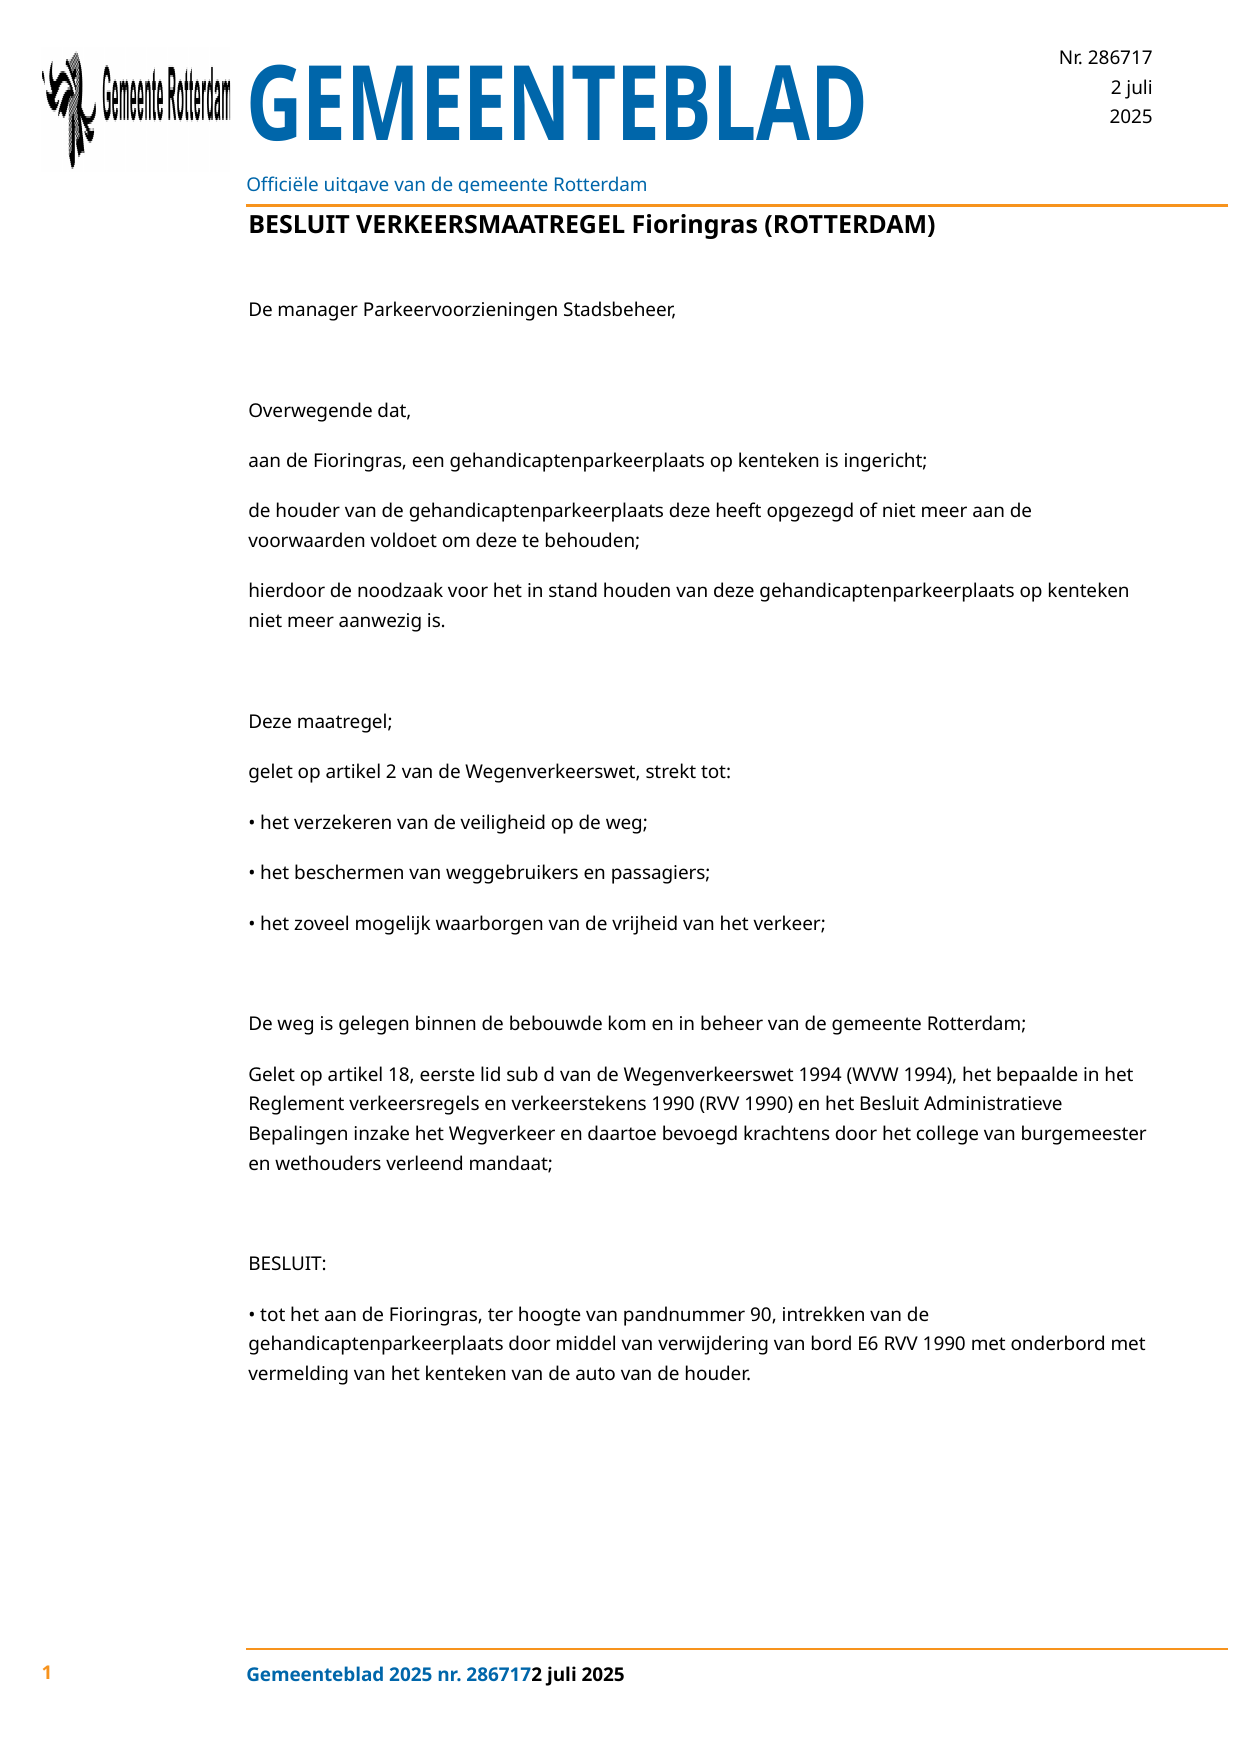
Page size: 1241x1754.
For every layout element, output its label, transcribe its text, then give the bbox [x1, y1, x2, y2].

text Overwegende dat, [248, 397, 1152, 423]
text gelet op artikel 2 van de Wegenverkeerswet, strekt tot: [248, 758, 1152, 784]
text • het verzekeren van de veiligheid op de weg; [248, 809, 1152, 835]
text De manager Parkeervoorzieningen Stadsbeheer, [248, 296, 1152, 322]
text Gelet op artikel 18, eerste lid sub d van de Wegenverkeerswet 1994 (WVW 1994), het bepaalde in het Reglement verkeersregels en verkeerstekens 1990 (RVV 1990) en het Besluit Administratieve Bepalingen inzake het Wegverkeer en daartoe bevoegd krachtens door het college van burgemeester en wethouders verleend mandaat; [248, 1061, 1152, 1176]
text • het beschermen van weggebruikers en passagiers; [248, 859, 1152, 885]
text aan de Fioringras, een gehandicaptenparkeerplaats op kenteken is ingericht; [248, 447, 1152, 473]
text de houder van de gehandicaptenparkeerplaats deze heeft opgezegd of niet meer aan de voorwaarden voldoet om deze te behouden; [248, 498, 1152, 553]
text • het zoveel mogelijk waarborgen van de vrijheid van het verkeer; [248, 910, 1152, 936]
text De weg is gelegen binnen de bebouwde kom en in beheer van de gemeente Rotterdam; [248, 1011, 1152, 1036]
text BESLUIT VERKEERSMAATREGEL Fioringras (ROTTERDAM) [248, 207, 1152, 241]
text Deze maatregel; [248, 708, 1152, 734]
text • tot het aan de Fioringras, ter hoogte van pandnummer 90, intrekken van de gehandicaptenparkeerplaats door middel van verwijdering van bord E6 RVV 1990 met onderbord met vermelding van het kenteken van de auto van de houder. [248, 1301, 1152, 1386]
picture [41, 47, 231, 172]
text BESLUIT: [248, 1251, 1152, 1276]
text hierdoor de noodzaak voor het in stand houden van deze gehandicaptenparkeerplaats op kenteken niet meer aanwezig is. [248, 578, 1152, 633]
